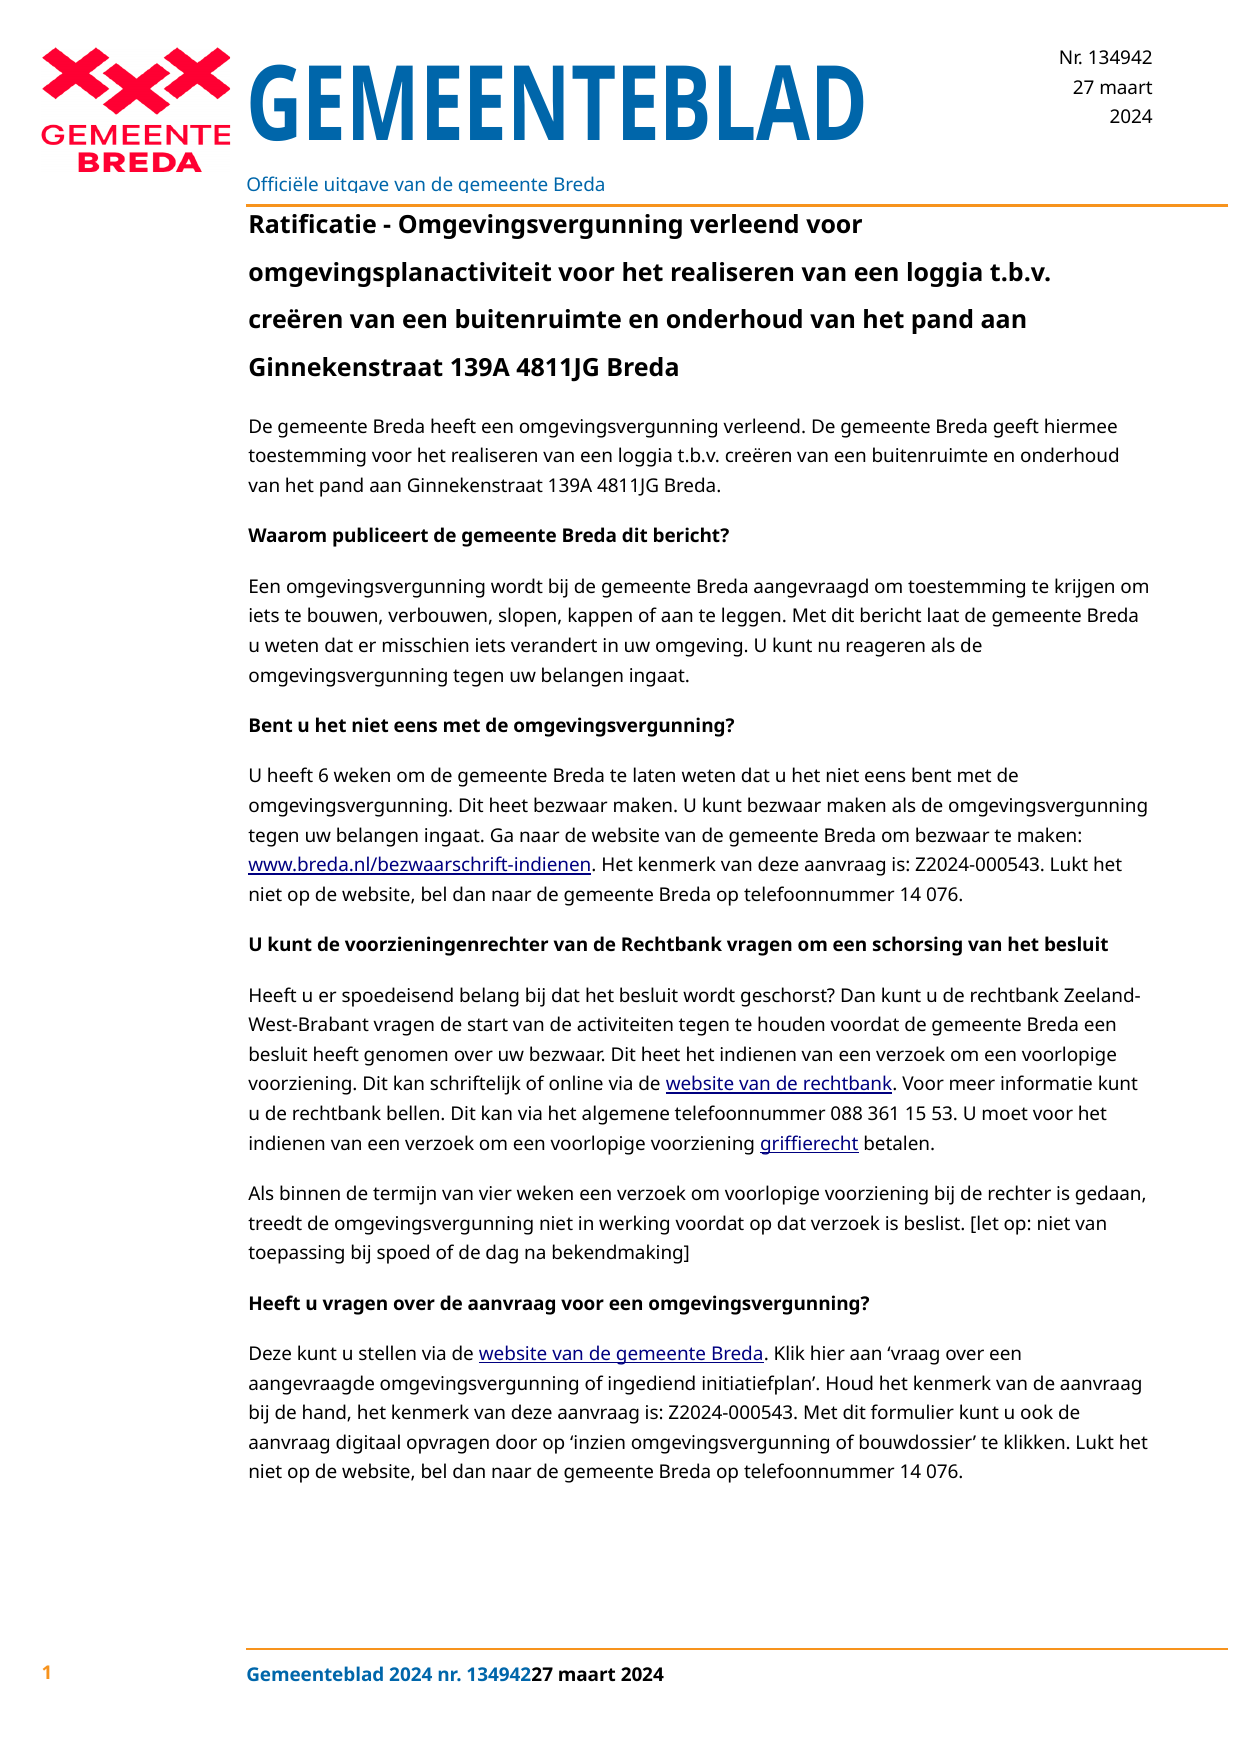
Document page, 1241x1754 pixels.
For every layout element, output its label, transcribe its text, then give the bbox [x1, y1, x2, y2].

text Een omgevingsvergunning wordt bij de gemeente Breda aangevraagd om toestemming te krijgen om iets te bouwen, verbouwen, slopen, kappen of aan te leggen. Met dit bericht laat de gemeente Breda u weten dat er misschien iets verandert in uw omgeving. U kunt nu reageren als de omgevingsvergunning tegen uw belangen ingaat. [248, 573, 1152, 688]
picture [41, 47, 231, 172]
text U heeft 6 weken om de gemeente Breda te laten weten dat u het niet eens bent met de omgevingsvergunning. Dit heet bezwaar maken. U kunt bezwaar maken als de omgevingsvergunning tegen uw belangen ingaat. Ga naar de website van de gemeente Breda om bezwaar te maken: www.breda.nl/bezwaarschrift-indienen. Het kenmerk van deze aanvraag is: Z2024-000543. Lukt het niet op de website, bel dan naar de gemeente Breda op telefoonnummer 14 076. [248, 763, 1152, 907]
text Bent u het niet eens met de omgevingsvergunning? [248, 712, 1152, 738]
text Als binnen de termijn van vier weken een verzoek om voorlopige voorziening bij de rechter is gedaan, treedt de omgevingsvergunning niet in werking voordat op dat verzoek is beslist. [let op: niet van toepassing bij spoed of de dag na bekendmaking] [248, 1180, 1152, 1265]
text Waarom publiceert de gemeente Breda dit bericht? [248, 523, 1152, 548]
text U kunt de voorzieningenrechter van de Rechtbank vragen om een schorsing van het besluit [248, 931, 1152, 957]
text Ratificatie - Omgevingsvergunning verleend voor omgevingsplanactiviteit voor het realiseren van een loggia t.b.v. creëren van een buitenruimte en onderhoud van het pand aan Ginnekenstraat 139A 4811JG Breda [248, 207, 1152, 384]
text Heeft u er spoedeisend belang bij dat het besluit wordt geschorst? Dan kunt u de rechtbank Zeeland-West-Brabant vragen de start van de activiteiten tegen te houden voordat de gemeente Breda een besluit heeft genomen over uw bezwaar. Dit heet het indienen van een verzoek om een voorlopige voorziening. Dit kan schriftelijk of online via de website van de rechtbank. Voor meer informatie kunt u de rechtbank bellen. Dit kan via het algemene telefoonnummer 088 361 15 53. U moet voor het indienen van een verzoek om een voorlopige voorziening griffierecht betalen. [248, 982, 1152, 1156]
text Deze kunt u stellen via de website van de gemeente Breda. Klik hier aan ‘vraag over een aangevraagde omgevingsvergunning of ingediend initiatiefplan’. Houd het kenmerk van de aanvraag bij de hand, het kenmerk van deze aanvraag is: Z2024-000543. Met dit formulier kunt u ook de aanvraag digitaal opvragen door op ‘inzien omgevingsvergunning of bouwdossier’ te klikken. Lukt het niet op de website, bel dan naar de gemeente Breda op telefoonnummer 14 076. [248, 1340, 1152, 1484]
text De gemeente Breda heeft een omgevingsvergunning verleend. De gemeente Breda geeft hiermee toestemming voor het realiseren van een loggia t.b.v. creëren van een buitenruimte en onderhoud van het pand aan Ginnekenstraat 139A 4811JG Breda. [248, 413, 1152, 498]
text Heeft u vragen over de aanvraag voor een omgevingsvergunning? [248, 1290, 1152, 1316]
